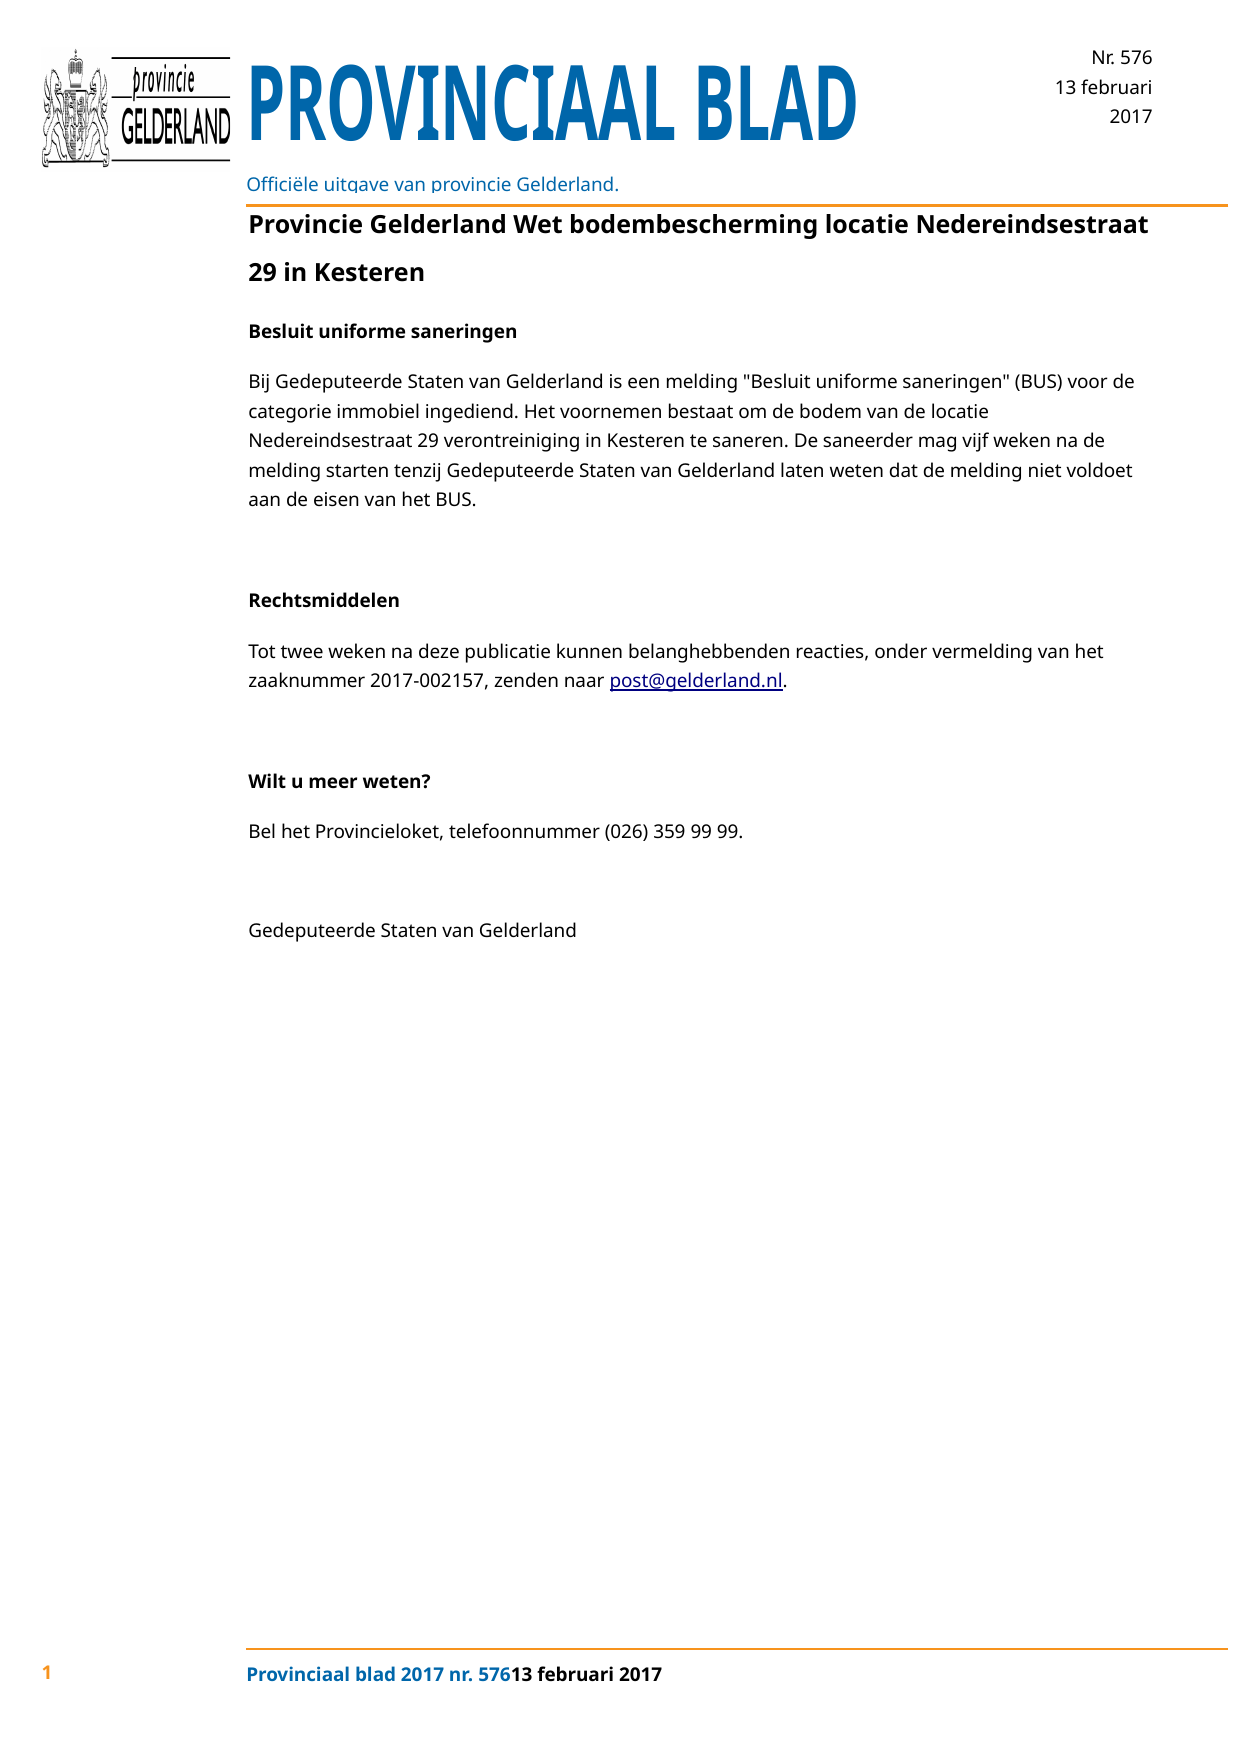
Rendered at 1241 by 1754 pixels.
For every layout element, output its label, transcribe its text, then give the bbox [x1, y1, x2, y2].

text Bel het Provincieloket, telefoonnummer (026) 359 99 99. [248, 819, 1152, 844]
text Rechtsmiddelen [248, 587, 1152, 613]
text Besluit uniforme saneringen [248, 318, 1152, 344]
text Wilt u meer weten? [248, 768, 1152, 794]
text Gedeputeerde Staten van Gelderland [248, 917, 1152, 943]
picture [41, 47, 231, 172]
text Provincie Gelderland Wet bodembescherming locatie Nedereindsestraat 29 in Kesteren [248, 207, 1152, 288]
text Tot twee weken na deze publicatie kunnen belanghebbenden reacties, onder vermelding van het zaaknummer 2017-002157, zenden naar post@gelderland.nl. [248, 638, 1152, 693]
text Bij Gedeputeerde Staten van Gelderland is een melding "Besluit uniforme saneringen" (BUS) voor de categorie immobiel ingediend. Het voornemen bestaat om de bodem van de locatie Nedereindsestraat 29 verontreiniging in Kesteren te saneren. De saneerder mag vijf weken na de melding starten tenzij Gedeputeerde Staten van Gelderland laten weten dat de melding niet voldoet aan de eisen van het BUS. [248, 368, 1152, 512]
